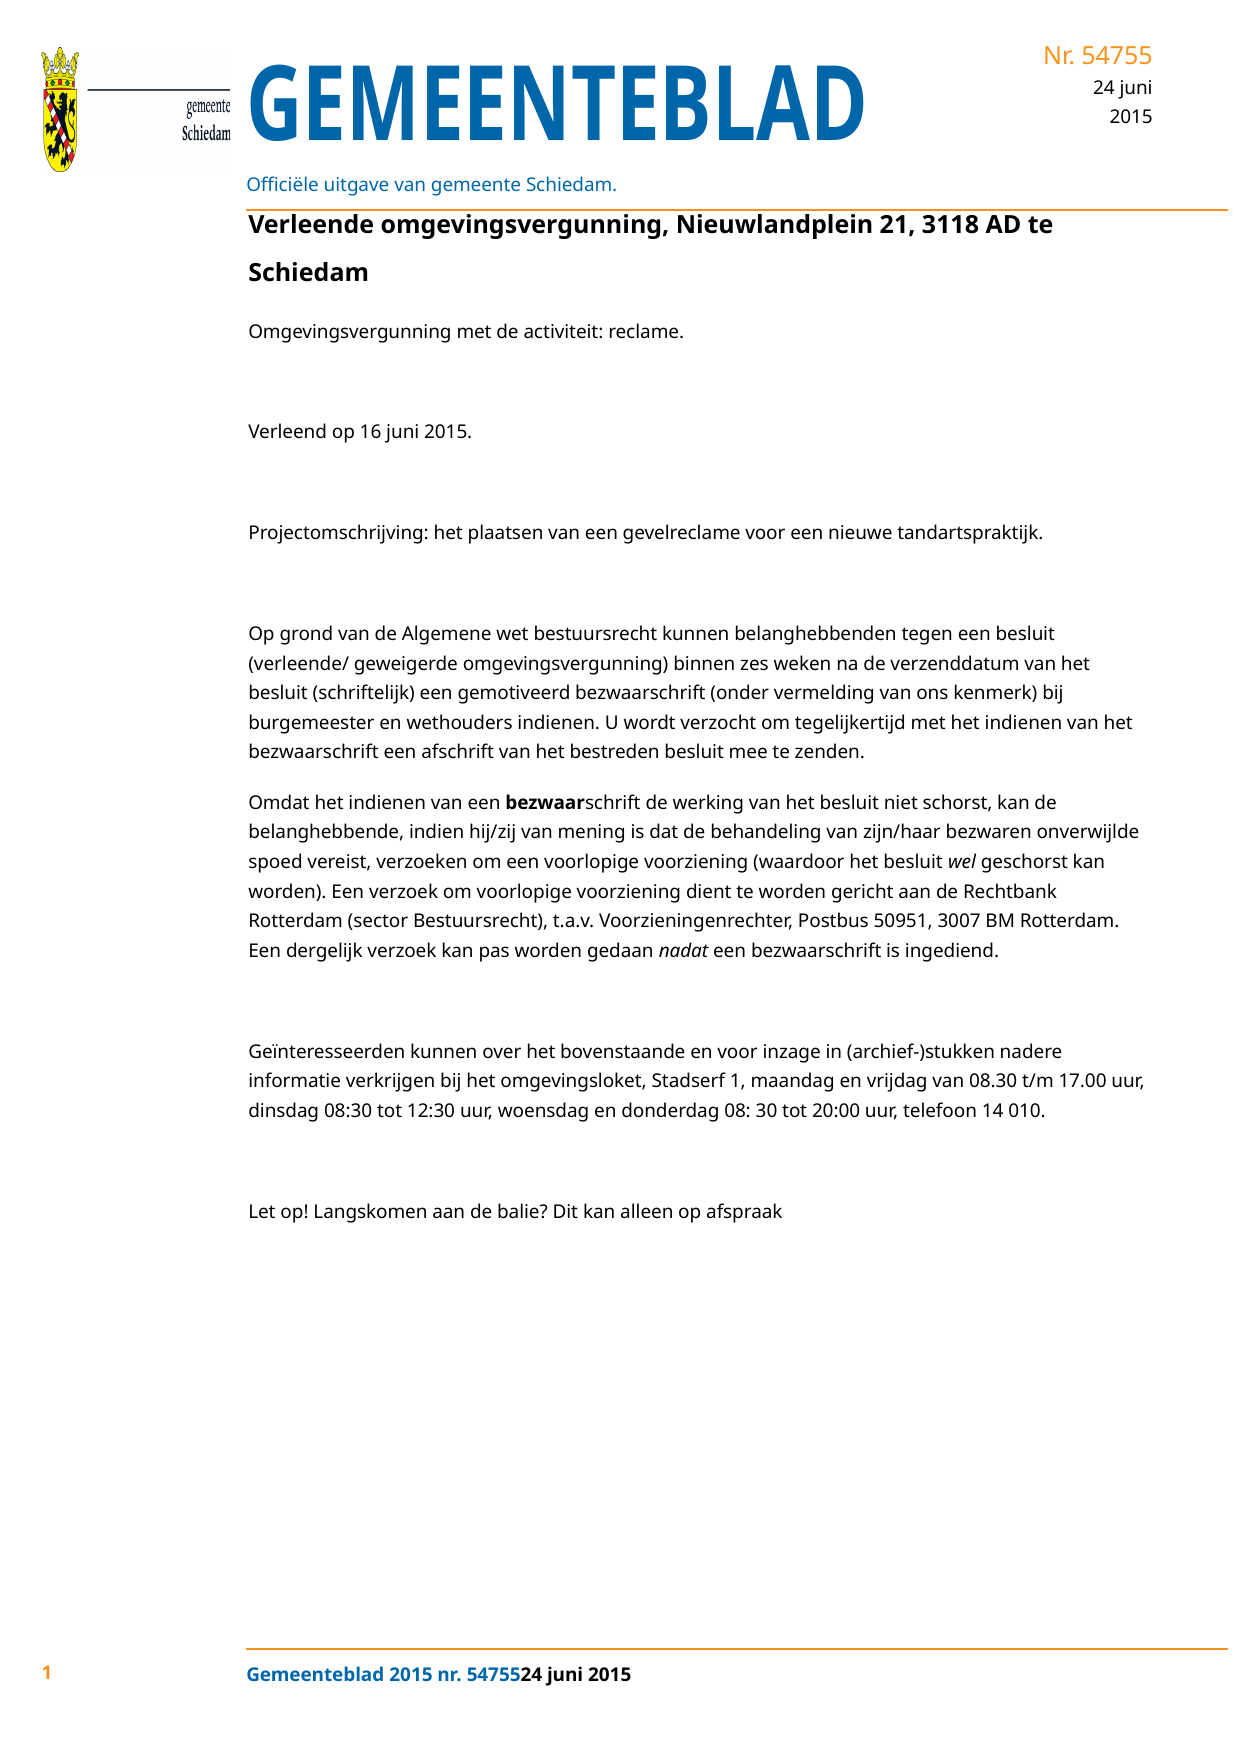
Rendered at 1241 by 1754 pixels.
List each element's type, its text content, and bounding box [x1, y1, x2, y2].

text Verleend op 16 juni 2015. [248, 419, 1152, 444]
text Let op! Langskomen aan de balie? Dit kan alleen op afspraak [248, 1198, 1152, 1224]
text Projectomschrijving: het plaatsen van een gevelreclame voor een nieuwe tandartspraktijk. [248, 519, 1152, 545]
text Geïnteresseerden kunnen over het bovenstaande en voor inzage in (archief-)stukken nadere informatie verkrijgen bij het omgevingsloket, Stadserf 1, maandag en vrijdag van 08.30 t/m 17.00 uur, dinsdag 08:30 tot 12:30 uur, woensdag en donderdag 08: 30 tot 20:00 uur, telefoon 14 010. [248, 1038, 1152, 1123]
text Op grond van de Algemene wet bestuursrecht kunnen belanghebbenden tegen een besluit (verleende/ geweigerde omgevingsvergunning) binnen zes weken na de verzenddatum van het besluit (schriftelijk) een gemotiveerd bezwaarschrift (onder vermelding van ons kenmerk) bij burgemeester en wethouders indienen. U wordt verzocht om tegelijkertijd met het indienen van het bezwaarschrift een afschrift van het bestreden besluit mee te zenden. [248, 620, 1152, 764]
text Omdat het indienen van een bezwaarschrift de werking van het besluit niet schorst, kan de belanghebbende, indien hij/zij van mening is dat de behandeling van zijn/haar bezwaren onverwijlde spoed vereist, verzoeken om een voorlopige voorziening (waardoor het besluit wel geschorst kan worden). Een verzoek om voorlopige voorziening dient te worden gericht aan de Rechtbank Rotterdam (sector Bestuursrecht), t.a.v. Voorzieningenrechter, Postbus 50951, 3007 BM Rotterdam. Een dergelijk verzoek kan pas worden gedaan nadat een bezwaarschrift is ingediend. [248, 789, 1152, 963]
text Omgevingsvergunning met de activiteit: reclame. [248, 318, 1152, 344]
text Verleende omgevingsvergunning, Nieuwlandplein 21, 3118 AD te Schiedam [248, 211, 1152, 288]
picture [41, 47, 231, 172]
